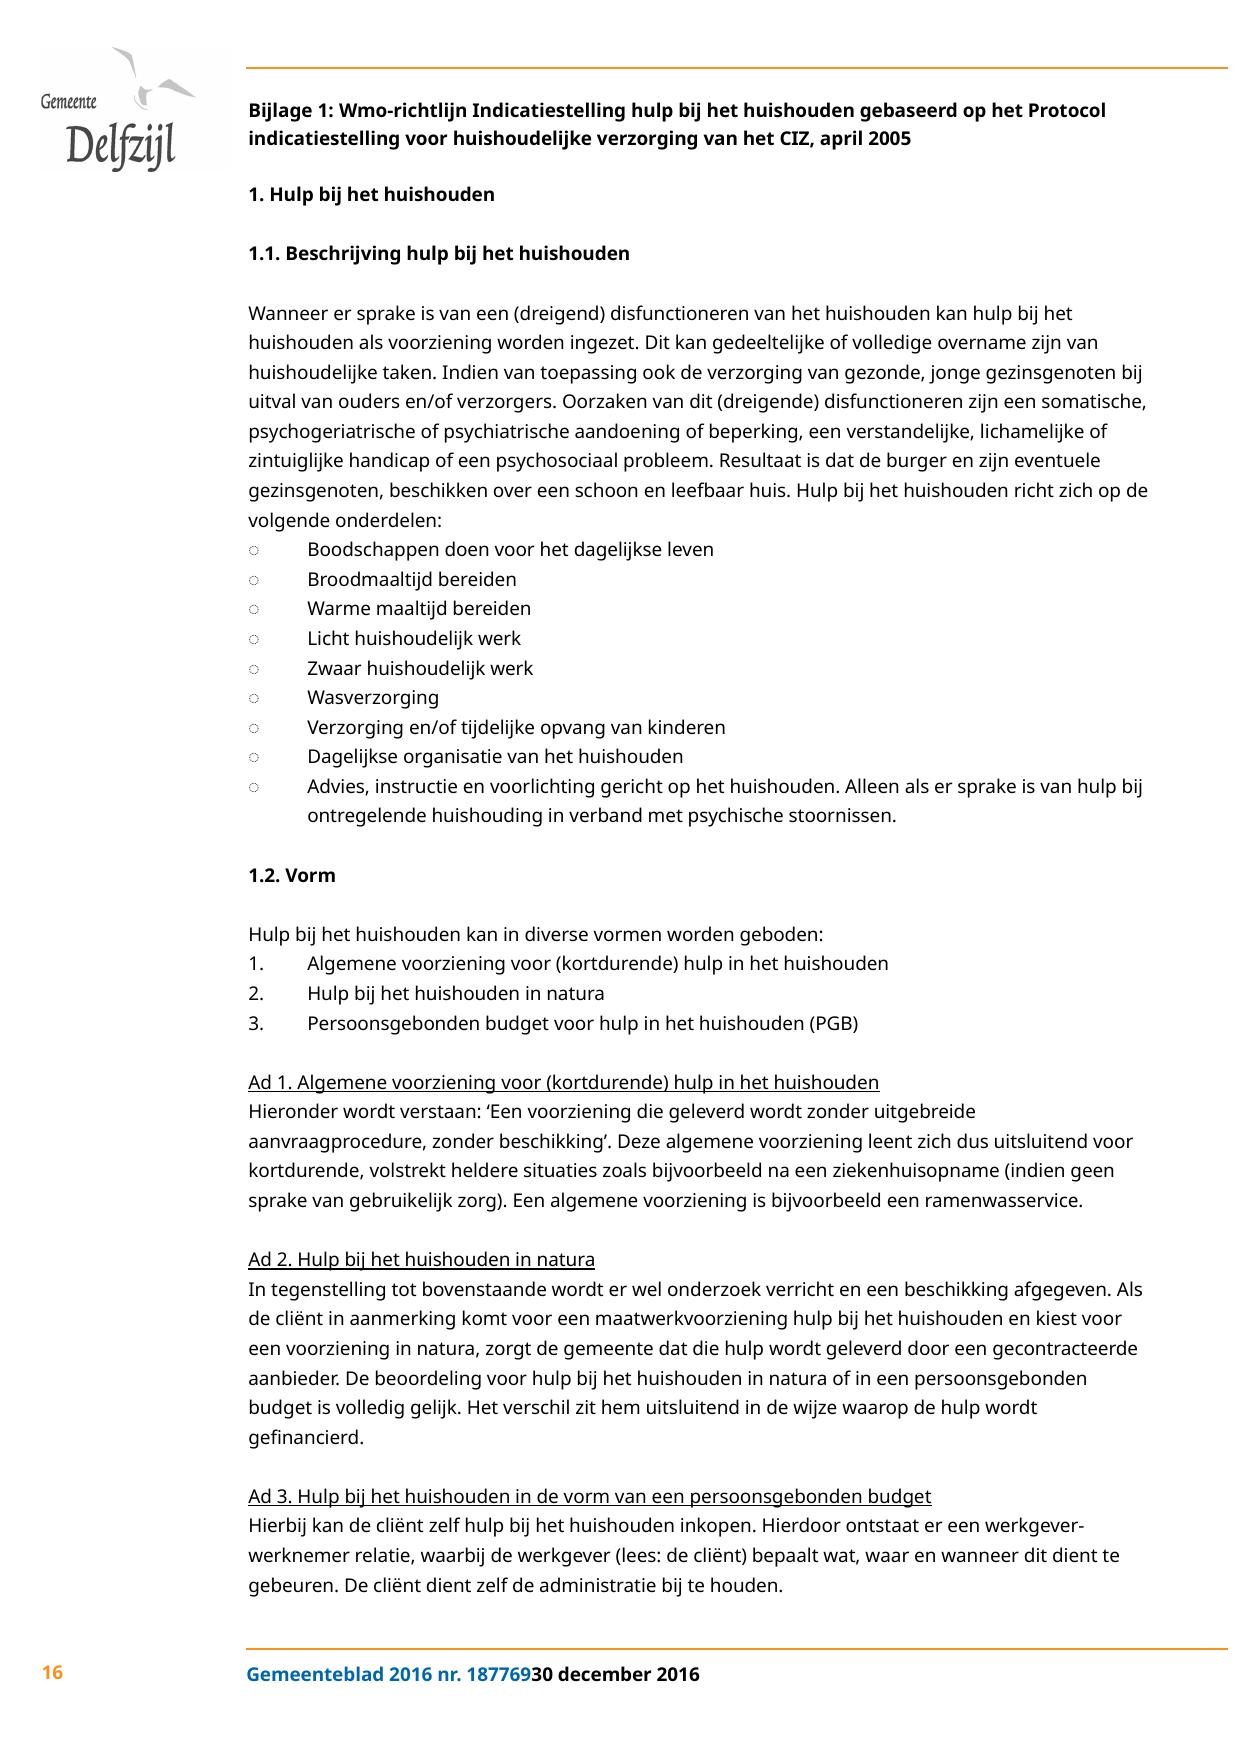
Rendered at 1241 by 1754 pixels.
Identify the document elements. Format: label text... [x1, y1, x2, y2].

list Broodmaaltijd bereiden [248, 566, 1152, 592]
text 1.1. Beschrijving hulp bij het huishouden [248, 241, 1152, 266]
text Hierbij kan de cliënt zelf hulp bij het huishouden inkopen. Hierdoor ontstaat er een werkgever-werknemer relatie, waarbij de werkgever (lees: de cliënt) bepaalt wat, waar en wanneer dit dient te gebeuren. De cliënt dient zelf de administratie bij te houden. [248, 1513, 1152, 1597]
list Wasverzorging [248, 684, 1152, 710]
text 1. Hulp bij het huishouden [248, 181, 1152, 207]
list Boodschappen doen voor het dagelijkse leven [248, 536, 1152, 562]
list Licht huishoudelijk werk [248, 625, 1152, 651]
list Dagelijkse organisatie van het huishouden [248, 743, 1152, 769]
list Advies, instructie en voorlichting gericht op het huishouden. Alleen als er sprake is van hulp bij ontregelende huishouding in verband met psychische stoornissen. [248, 773, 1152, 828]
text Wanneer er sprake is van een (dreigend) disfunctioneren van het huishouden kan hulp bij het huishouden als voorziening worden ingezet. Dit kan gedeeltelijke of volledige overname zijn van huishoudelijke taken. Indien van toepassing ook de verzorging van gezonde, jonge gezinsgenoten bij uitval van ouders en/of verzorgers. Oorzaken van dit (dreigende) disfunctioneren zijn een somatische, psychogeriatrische of psychiatrische aandoening of beperking, een verstandelijke, lichamelijke of zintuiglijke handicap of een psychosociaal probleem. Resultaat is dat de burger en zijn eventuele gezinsgenoten, beschikken over een schoon en leefbaar huis. Hulp bij het huishouden richt zich op de volgende onderdelen: [248, 300, 1152, 532]
list Warme maaltijd bereiden [248, 596, 1152, 621]
text Ad 3. Hulp bij het huishouden in de vorm van een persoonsgebonden budget [248, 1483, 1152, 1509]
text Bijlage 1: Wmo-richtlijn Indicatiestelling hulp bij het huishouden gebaseerd op het Protocol indicatiestelling voor huishoudelijke verzorging van het CIZ, april 2005 [248, 95, 1152, 152]
text In tegenstelling tot bovenstaande wordt er wel onderzoek verricht en een beschikking afgegeven. Als de cliënt in aanmerking komt voor een maatwerkvoorziening hulp bij het huishouden en kiest voor een voorziening in natura, zorgt de gemeente dat die hulp wordt geleverd door een gecontracteerde aanbieder. De beoordeling voor hulp bij het huishouden in natura of in een persoonsgebonden budget is volledig gelijk. Het verschil zit hem uitsluitend in de wijze waarop de hulp wordt gefinancierd. [248, 1276, 1152, 1449]
list Hulp bij het huishouden in natura [248, 980, 1152, 1006]
text 1.2. Vorm [248, 862, 1152, 887]
list Zwaar huishoudelijk werk [248, 655, 1152, 680]
text Ad 1. Algemene voorziening voor (kortdurende) hulp in het huishouden [248, 1069, 1152, 1094]
list Algemene voorziening voor (kortdurende) hulp in het huishouden [248, 951, 1152, 976]
list Persoonsgebonden budget voor hulp in het huishouden (PGB) [248, 1010, 1152, 1035]
text Ad 2. Hulp bij het huishouden in natura [248, 1246, 1152, 1272]
text Hieronder wordt verstaan: ‘Een voorziening die geleverd wordt zonder uitgebreide aanvraagprocedure, zonder beschikking’. Deze algemene voorziening leent zich dus uitsluitend voor kortdurende, volstrekt heldere situaties zoals bijvoorbeeld na een ziekenhuisopname (indien geen sprake van gebruikelijk zorg). Een algemene voorziening is bijvoorbeeld een ramenwasservice. [248, 1098, 1152, 1213]
text Hulp bij het huishouden kan in diverse vormen worden geboden: [248, 921, 1152, 947]
list Verzorging en/of tijdelijke opvang van kinderen [248, 714, 1152, 739]
picture [41, 47, 231, 172]
